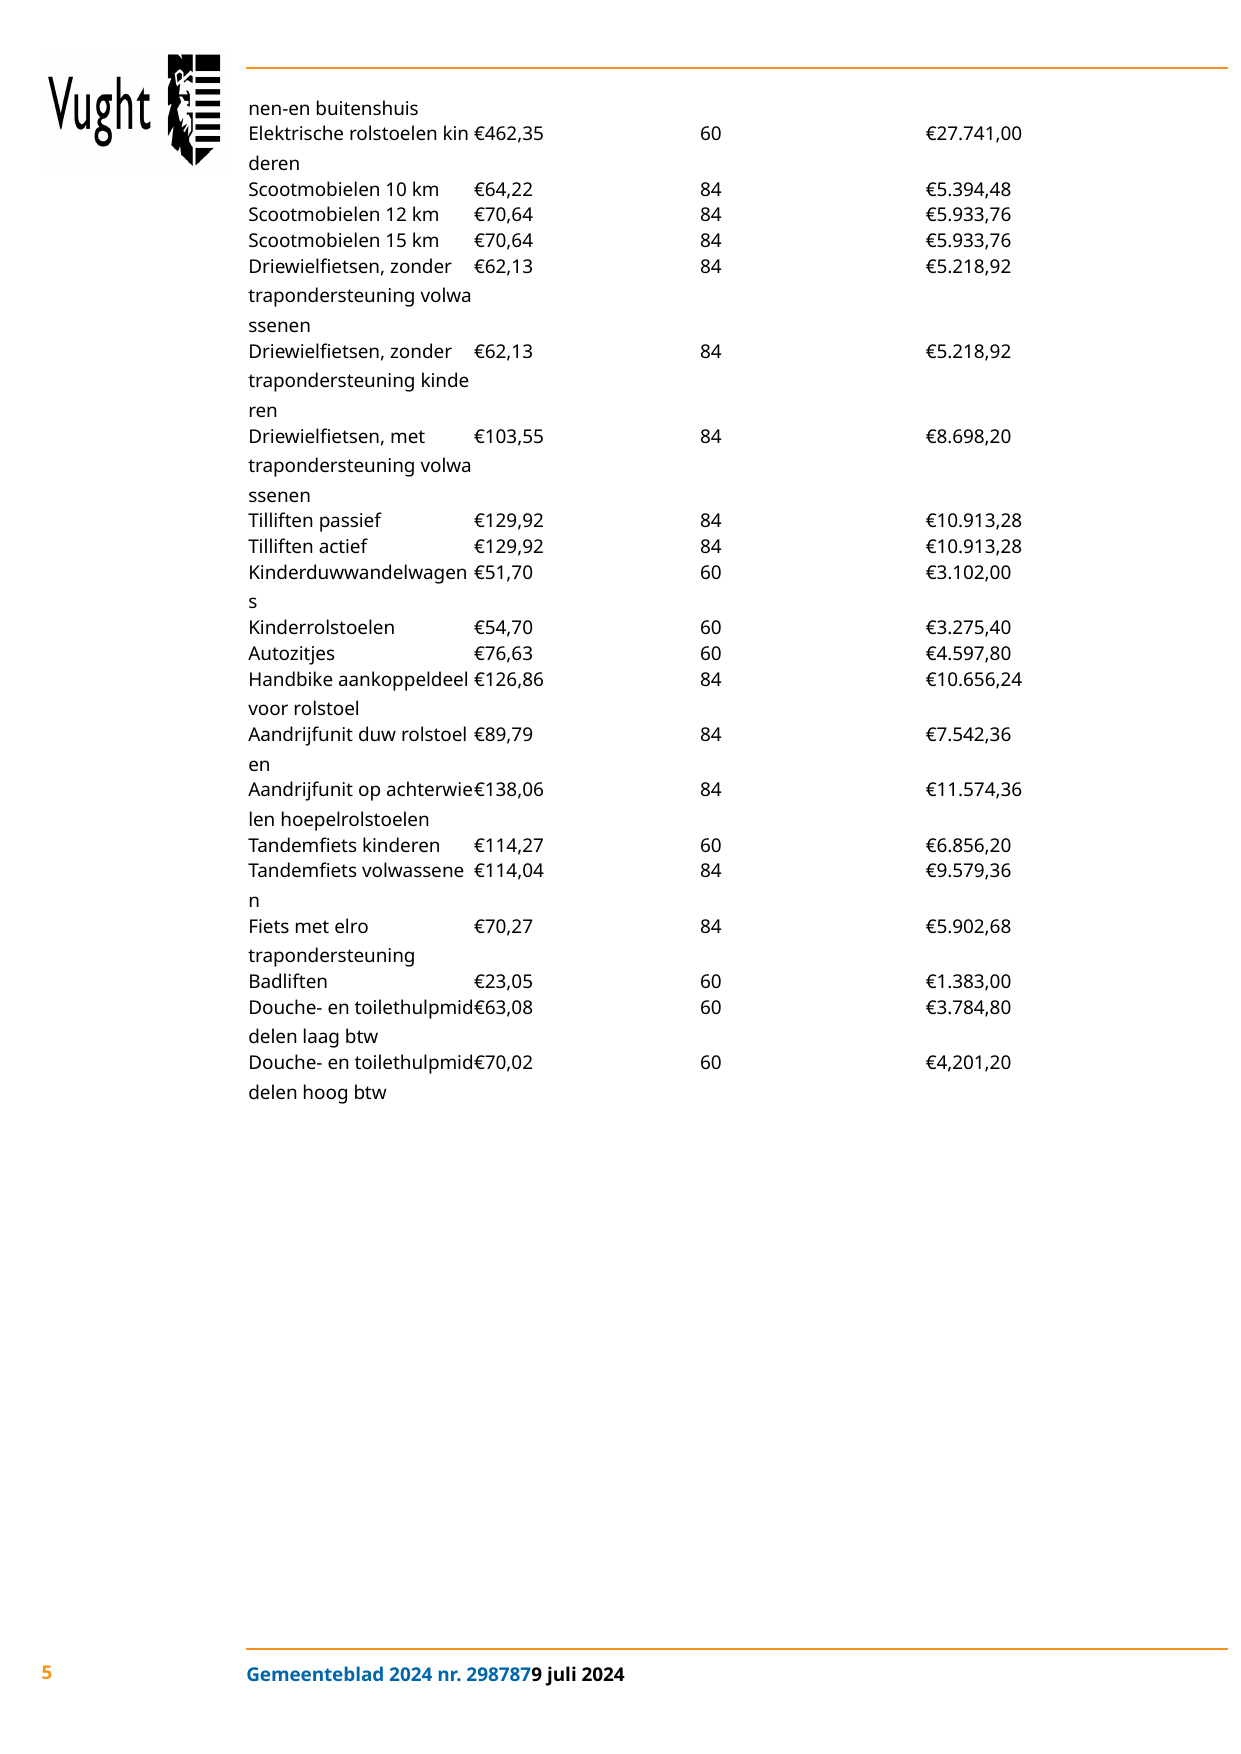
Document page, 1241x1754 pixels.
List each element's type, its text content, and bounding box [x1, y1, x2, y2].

table_cell 84 [700, 913, 926, 968]
table_cell nen-en buitenshuis [248, 95, 474, 121]
table_cell Tilliften actief [248, 534, 474, 559]
table_cell €62,13 [474, 338, 700, 423]
table_cell 60 [700, 1049, 926, 1104]
picture [41, 47, 231, 172]
table_cell €89,79 [474, 721, 700, 777]
table_cell Aandrijfunit op achterwielen hoepelrolstoelen [248, 777, 474, 832]
table_cell €462,35 [474, 121, 700, 176]
table_cell 84 [700, 666, 926, 721]
table_cell Kinderduwwandelwagens [248, 559, 474, 614]
table_cell Tandemfiets kinderen [248, 832, 474, 858]
table_cell Driewielfietsen, zonder trapondersteuning volwassenen [248, 253, 474, 338]
table_cell 84 [700, 534, 926, 559]
table_cell €1.383,00 [926, 968, 1152, 994]
table_cell €76,63 [474, 640, 700, 666]
table_cell €51,70 [474, 559, 700, 614]
table_cell 60 [700, 832, 926, 858]
table_cell €4.597,80 [926, 640, 1152, 666]
table_cell 84 [700, 227, 926, 253]
table_cell Elektrische rolstoelen kinderen [248, 121, 474, 176]
table_cell 60 [700, 559, 926, 614]
table_cell €70,64 [474, 202, 700, 227]
table_cell €114,27 [474, 832, 700, 858]
table_cell €126,86 [474, 666, 700, 721]
table_cell €3.102,00 [926, 559, 1152, 614]
table_cell €5.218,92 [926, 253, 1152, 338]
table_cell €114,04 [474, 858, 700, 913]
table_cell Scootmobielen 15 km [248, 227, 474, 253]
table_cell Scootmobielen 10 km [248, 176, 474, 202]
table_cell €10.913,28 [926, 508, 1152, 533]
table_cell €5.902,68 [926, 913, 1152, 968]
table_cell Tandemfiets volwassenen [248, 858, 474, 913]
table_cell 60 [700, 615, 926, 640]
table_cell €138,06 [474, 777, 700, 832]
table_cell €7.542,36 [926, 721, 1152, 777]
table_cell €70,27 [474, 913, 700, 968]
table_cell 60 [700, 994, 926, 1049]
table_cell €8.698,20 [926, 423, 1152, 508]
table_cell Fiets met elro trapondersteuning [248, 913, 474, 968]
table_cell Driewielfietsen, zonder trapondersteuning kinderen [248, 338, 474, 423]
table_cell 60 [700, 968, 926, 994]
table_cell 84 [700, 777, 926, 832]
table_cell Aandrijfunit duw rolstoelen [248, 721, 474, 777]
table_cell €6.856,20 [926, 832, 1152, 858]
table_cell [926, 95, 1152, 121]
table_cell €70,64 [474, 227, 700, 253]
table_cell Autozitjes [248, 640, 474, 666]
table_cell €5.933,76 [926, 202, 1152, 227]
table_cell €62,13 [474, 253, 700, 338]
table_cell Badliften [248, 968, 474, 994]
table_cell €129,92 [474, 508, 700, 533]
table_cell €70,02 [474, 1049, 700, 1104]
table_cell €11.574,36 [926, 777, 1152, 832]
table_cell €3.275,40 [926, 615, 1152, 640]
table_cell Driewielfietsen, met trapondersteuning volwassenen [248, 423, 474, 508]
table_cell Scootmobielen 12 km [248, 202, 474, 227]
table_cell [700, 95, 926, 121]
table_cell €5.218,92 [926, 338, 1152, 423]
table_cell €10.656,24 [926, 666, 1152, 721]
table_cell 60 [700, 121, 926, 176]
table_cell Douche- en toilethulpmiddelen hoog btw [248, 1049, 474, 1104]
table_cell €5.933,76 [926, 227, 1152, 253]
table_cell 84 [700, 202, 926, 227]
table_cell €5.394,48 [926, 176, 1152, 202]
table_cell Douche- en toilethulpmiddelen laag btw [248, 994, 474, 1049]
table_cell €63,08 [474, 994, 700, 1049]
table_cell €27.741,00 [926, 121, 1152, 176]
table_cell Handbike aankoppeldeel voor rolstoel [248, 666, 474, 721]
table_cell 84 [700, 338, 926, 423]
table_cell €64,22 [474, 176, 700, 202]
table_cell €4,201,20 [926, 1049, 1152, 1104]
table_cell 84 [700, 721, 926, 777]
table_cell €9.579,36 [926, 858, 1152, 913]
table_cell 84 [700, 423, 926, 508]
table_cell €10.913,28 [926, 534, 1152, 559]
table_cell 84 [700, 253, 926, 338]
table_cell 84 [700, 858, 926, 913]
table_cell €23,05 [474, 968, 700, 994]
table_cell 84 [700, 508, 926, 533]
table_cell €54,70 [474, 615, 700, 640]
table_cell €3.784,80 [926, 994, 1152, 1049]
table_cell Kinderrolstoelen [248, 615, 474, 640]
table_cell 60 [700, 640, 926, 666]
table_cell 84 [700, 176, 926, 202]
table_cell Tilliften passief [248, 508, 474, 533]
table_cell €129,92 [474, 534, 700, 559]
table_cell €103,55 [474, 423, 700, 508]
table_cell [474, 95, 700, 121]
